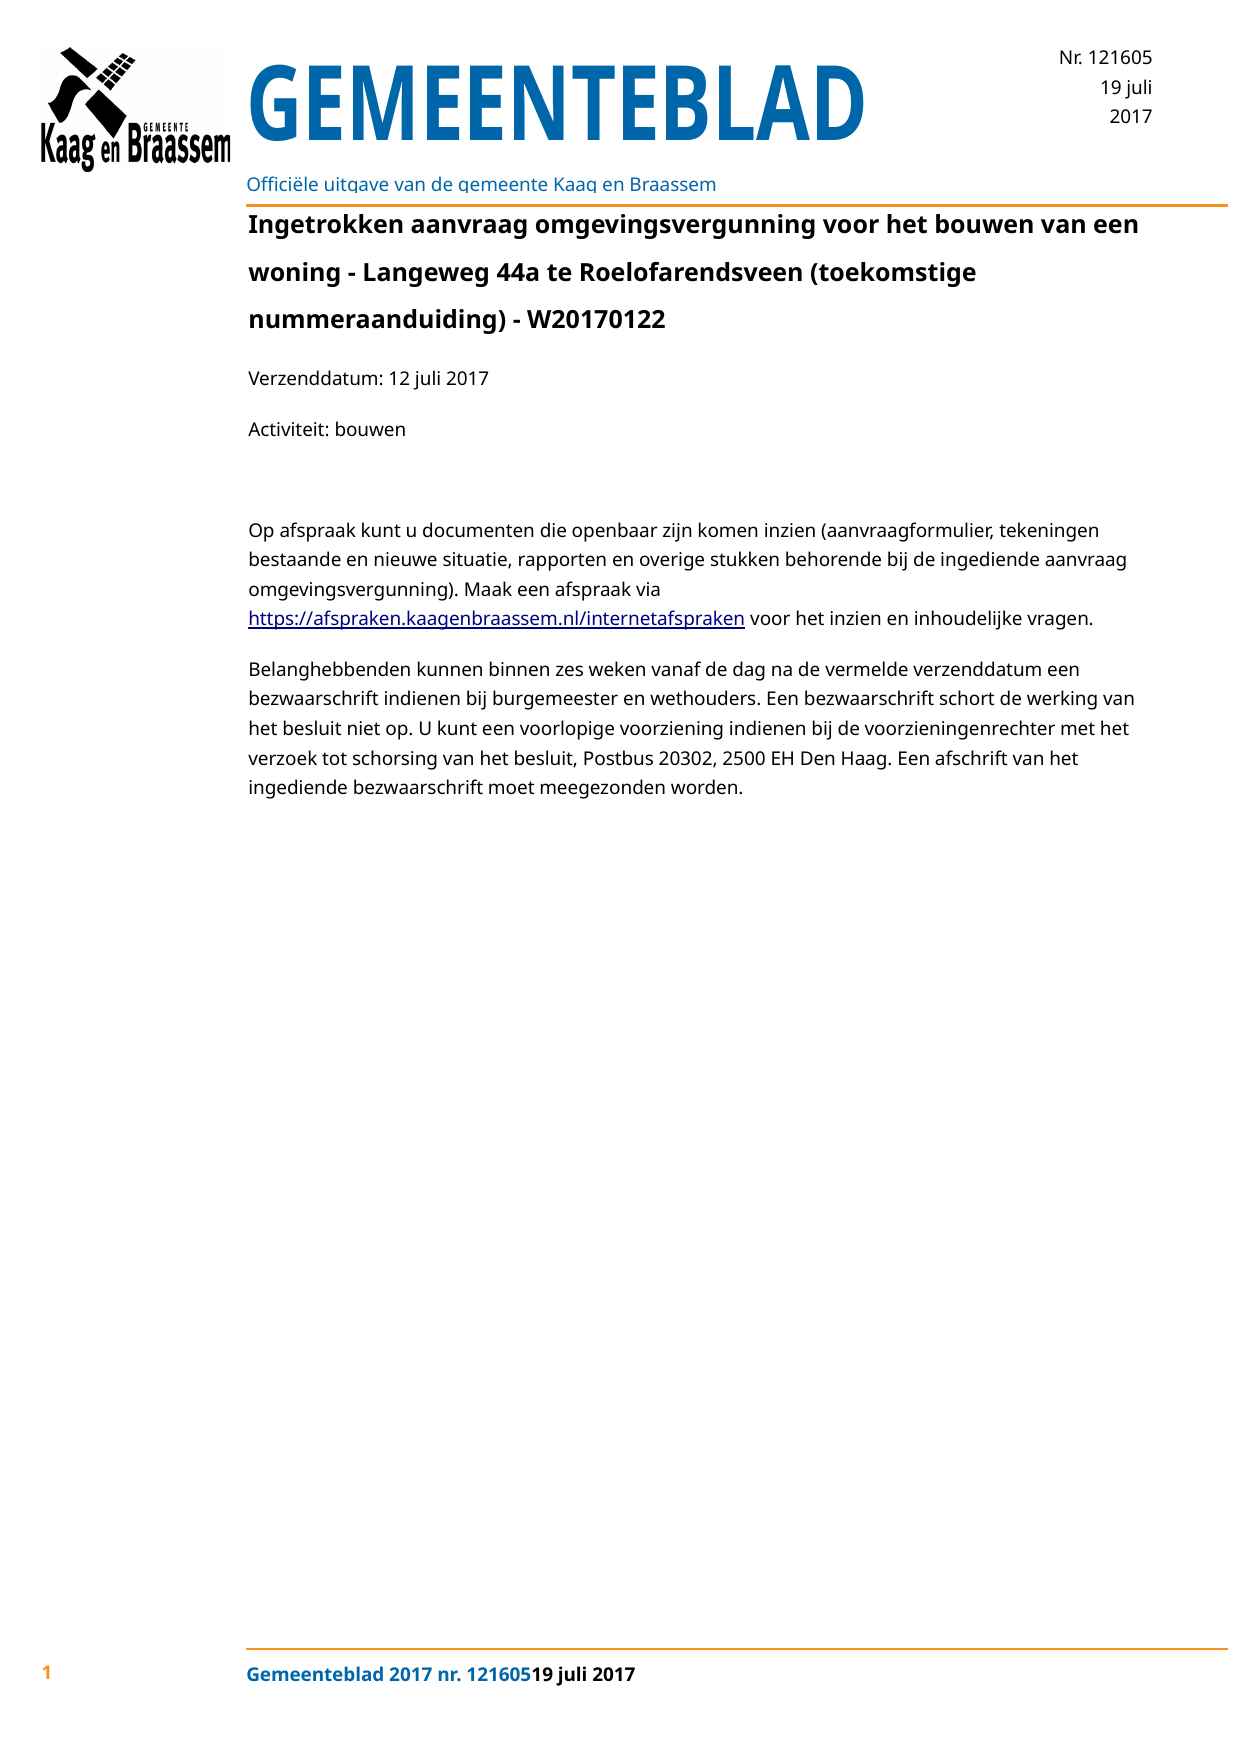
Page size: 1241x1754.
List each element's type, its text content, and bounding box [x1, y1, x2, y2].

text Belanghebbenden kunnen binnen zes weken vanaf de dag na de vermelde verzenddatum een bezwaarschrift indienen bij burgemeester en wethouders. Een bezwaarschrift schort de werking van het besluit niet op. U kunt een voorlopige voorziening indienen bij de voorzieningenrechter met het verzoek tot schorsing van het besluit, Postbus 20302, 2500 EH Den Haag. Een afschrift van het ingediende bezwaarschrift moet meegezonden worden. [248, 656, 1152, 800]
text Ingetrokken aanvraag omgevingsvergunning voor het bouwen van een woning - Langeweg 44a te Roelofarendsveen (toekomstige nummeraanduiding) - W20170122 [248, 207, 1152, 336]
text Verzenddatum: 12 juli 2017 [248, 366, 1152, 391]
text Activiteit: bouwen [248, 416, 1152, 442]
text Op afspraak kunt u documenten die openbaar zijn komen inzien (aanvraagformulier, tekeningen bestaande en nieuwe situatie, rapporten en overige stukken behorende bij de ingediende aanvraag omgevingsvergunning). Maak een afspraak via https://afspraken.kaagenbraassem.nl/internetafspraken voor het inzien en inhoudelijke vragen. [248, 517, 1152, 631]
picture [41, 47, 231, 172]
